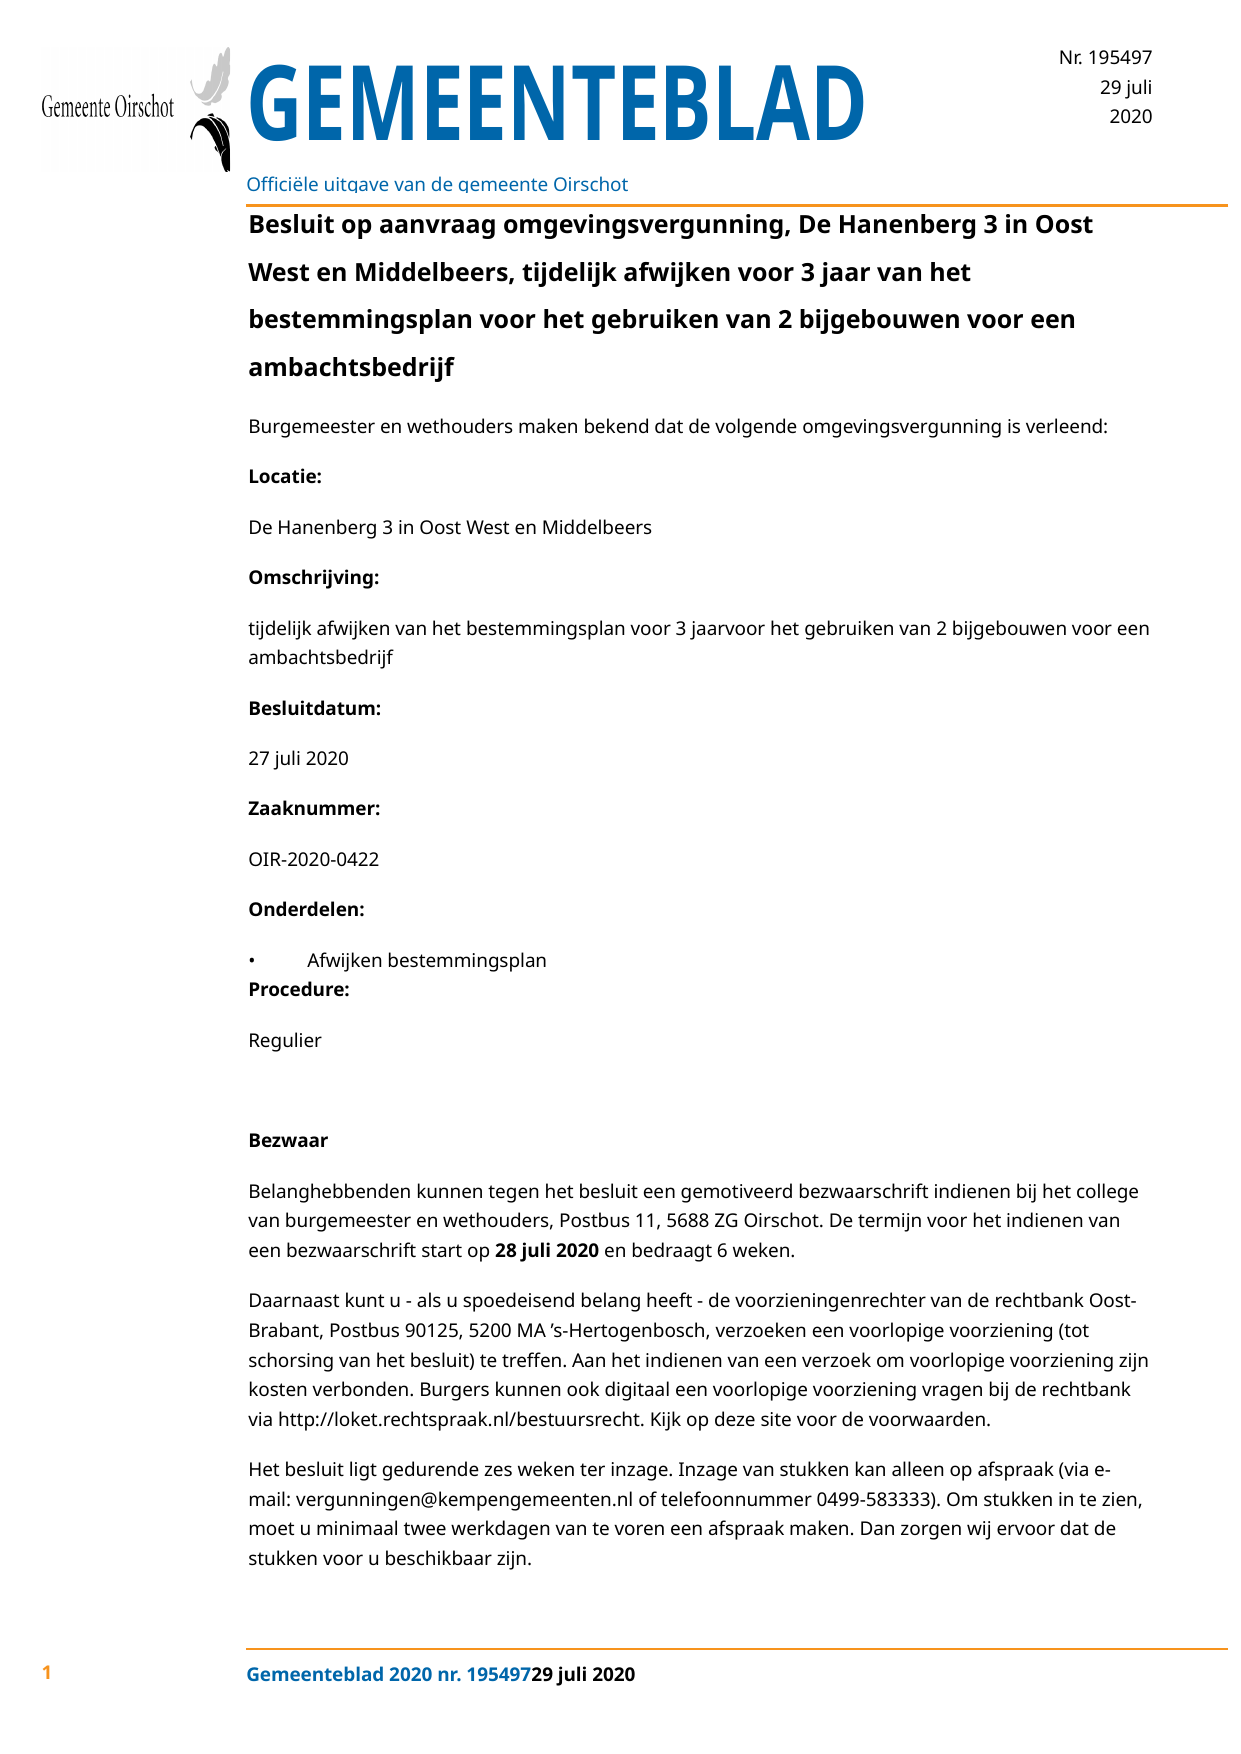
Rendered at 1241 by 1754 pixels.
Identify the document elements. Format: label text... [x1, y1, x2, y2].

text Procedure: [248, 976, 1152, 1002]
text Daarnaast kunt u - als u spoedeisend belang heeft - de voorzieningenrechter van de rechtbank Oost-Brabant, Postbus 90125, 5200 MA ’s-Hertogenbosch, verzoeken een voorlopige voorziening (tot schorsing van het besluit) te treffen. Aan het indienen van een verzoek om voorlopige voorziening zijn kosten verbonden. Burgers kunnen ook digitaal een voorlopige voorziening vragen bij de rechtbank via http://loket.rechtspraak.nl/bestuursrecht. Kijk op deze site voor de voorwaarden. [248, 1288, 1152, 1432]
text Omschrijving: [248, 564, 1152, 590]
text Burgemeester en wethouders maken bekend dat de volgende omgevingsvergunning is verleend: [248, 413, 1152, 439]
text tijdelijk afwijken van het bestemmingsplan voor 3 jaarvoor het gebruiken van 2 bijgebouwen voor een ambachtsbedrijf [248, 615, 1152, 670]
text Zaaknummer: [248, 796, 1152, 821]
text Besluit op aanvraag omgevingsvergunning, De Hanenberg 3 in Oost West en Middelbeers, tijdelijk afwijken voor 3 jaar van het bestemmingsplan voor het gebruiken van 2 bijgebouwen voor een ambachtsbedrijf [248, 207, 1152, 384]
list Afwijken bestemmingsplan [248, 947, 1152, 973]
picture [41, 47, 231, 172]
text Onderdelen: [248, 896, 1152, 922]
text Besluitdatum: [248, 695, 1152, 721]
text Locatie: [248, 463, 1152, 489]
text Belanghebbenden kunnen tegen het besluit een gemotiveerd bezwaarschrift indienen bij het college van burgemeester en wethouders, Postbus 11, 5688 ZG Oirschot. De termijn voor het indienen van een bezwaarschrift start op 28 juli 2020 en bedraagt 6 weken. [248, 1178, 1152, 1263]
text Bezwaar [248, 1128, 1152, 1153]
text Het besluit ligt gedurende zes weken ter inzage. Inzage van stukken kan alleen op afspraak (via e-mail: vergunningen@kempengemeenten.nl of telefoonnummer 0499-583333). Om stukken in te zien, moet u minimaal twee werkdagen van te voren een afspraak maken. Dan zorgen wij ervoor dat de stukken voor u beschikbaar zijn. [248, 1456, 1152, 1571]
text 27 juli 2020 [248, 745, 1152, 771]
text De Hanenberg 3 in Oost West en Middelbeers [248, 514, 1152, 540]
text OIR-2020-0422 [248, 846, 1152, 872]
text Regulier [248, 1027, 1152, 1053]
